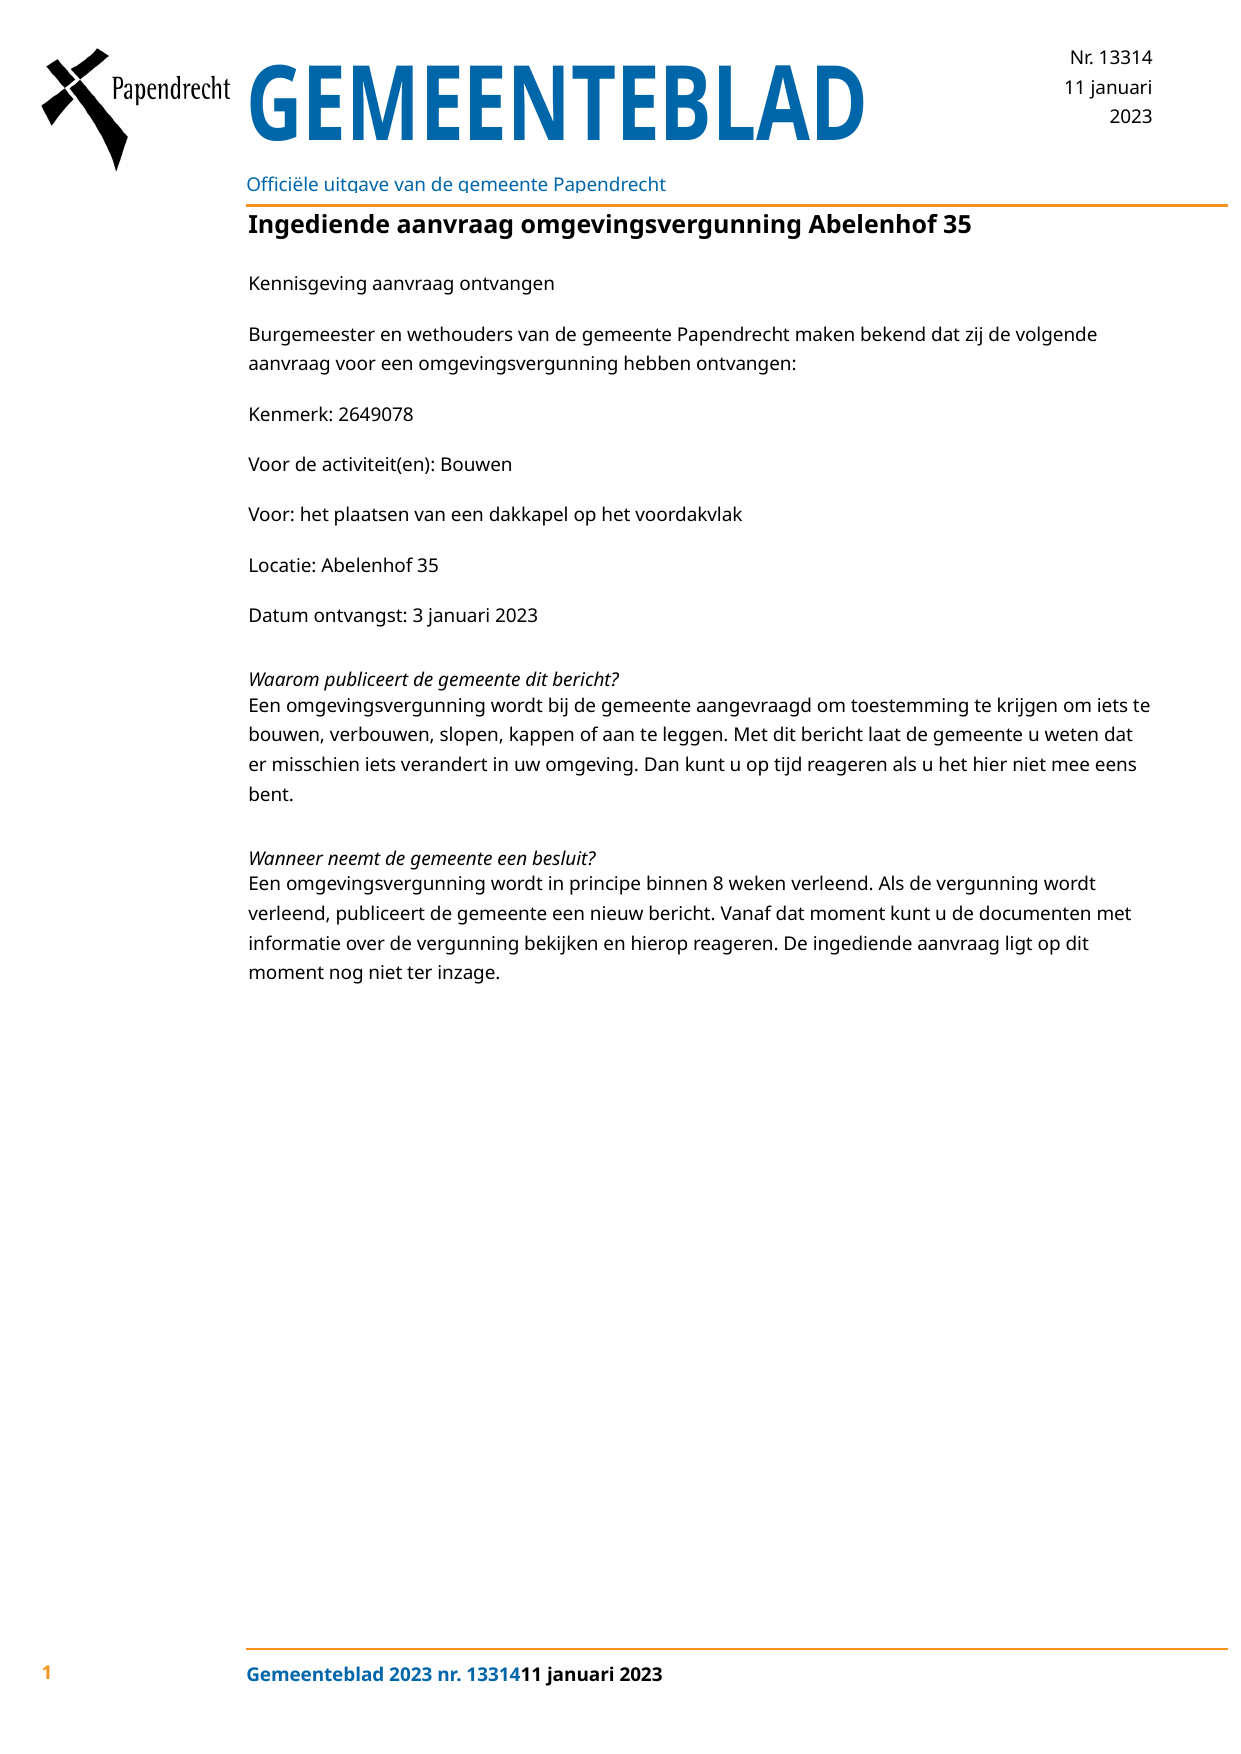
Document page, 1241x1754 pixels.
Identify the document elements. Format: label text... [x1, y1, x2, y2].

text Voor de activiteit(en): Bouwen [248, 451, 1152, 477]
text Voor: het plaatsen van een dakkapel op het voordakvlak [248, 502, 1152, 527]
text Kenmerk: 2649078 [248, 401, 1152, 426]
text Ingediende aanvraag omgevingsvergunning Abelenhof 35 [248, 207, 1152, 241]
picture [41, 47, 231, 172]
text Wanneer neemt de gemeente een besluit? [248, 845, 1152, 871]
text Burgemeester en wethouders van de gemeente Papendrecht maken bekend dat zij de volgende aanvraag voor een omgevingsvergunning hebben ontvangen: [248, 321, 1152, 376]
text Een omgevingsvergunning wordt in principe binnen 8 weken verleend. Als de vergunning wordt verleend, publiceert de gemeente een nieuw bericht. Vanaf dat moment kunt u de documenten met informatie over de vergunning bekijken en hierop reageren. De ingediende aanvraag ligt op dit moment nog niet ter inzage. [248, 871, 1152, 985]
text Een omgevingsvergunning wordt bij de gemeente aangevraagd om toestemming te krijgen om iets te bouwen, verbouwen, slopen, kappen of aan te leggen. Met dit bericht laat de gemeente u weten dat er misschien iets verandert in uw omgeving. Dan kunt u op tijd reageren als u het hier niet mee eens bent. [248, 692, 1152, 807]
text Kennisgeving aanvraag ontvangen [248, 270, 1152, 296]
text Locatie: Abelenhof 35 [248, 552, 1152, 578]
text Waarom publiceert de gemeente dit bericht? [248, 666, 1152, 692]
text Datum ontvangst: 3 januari 2023 [248, 602, 1152, 628]
